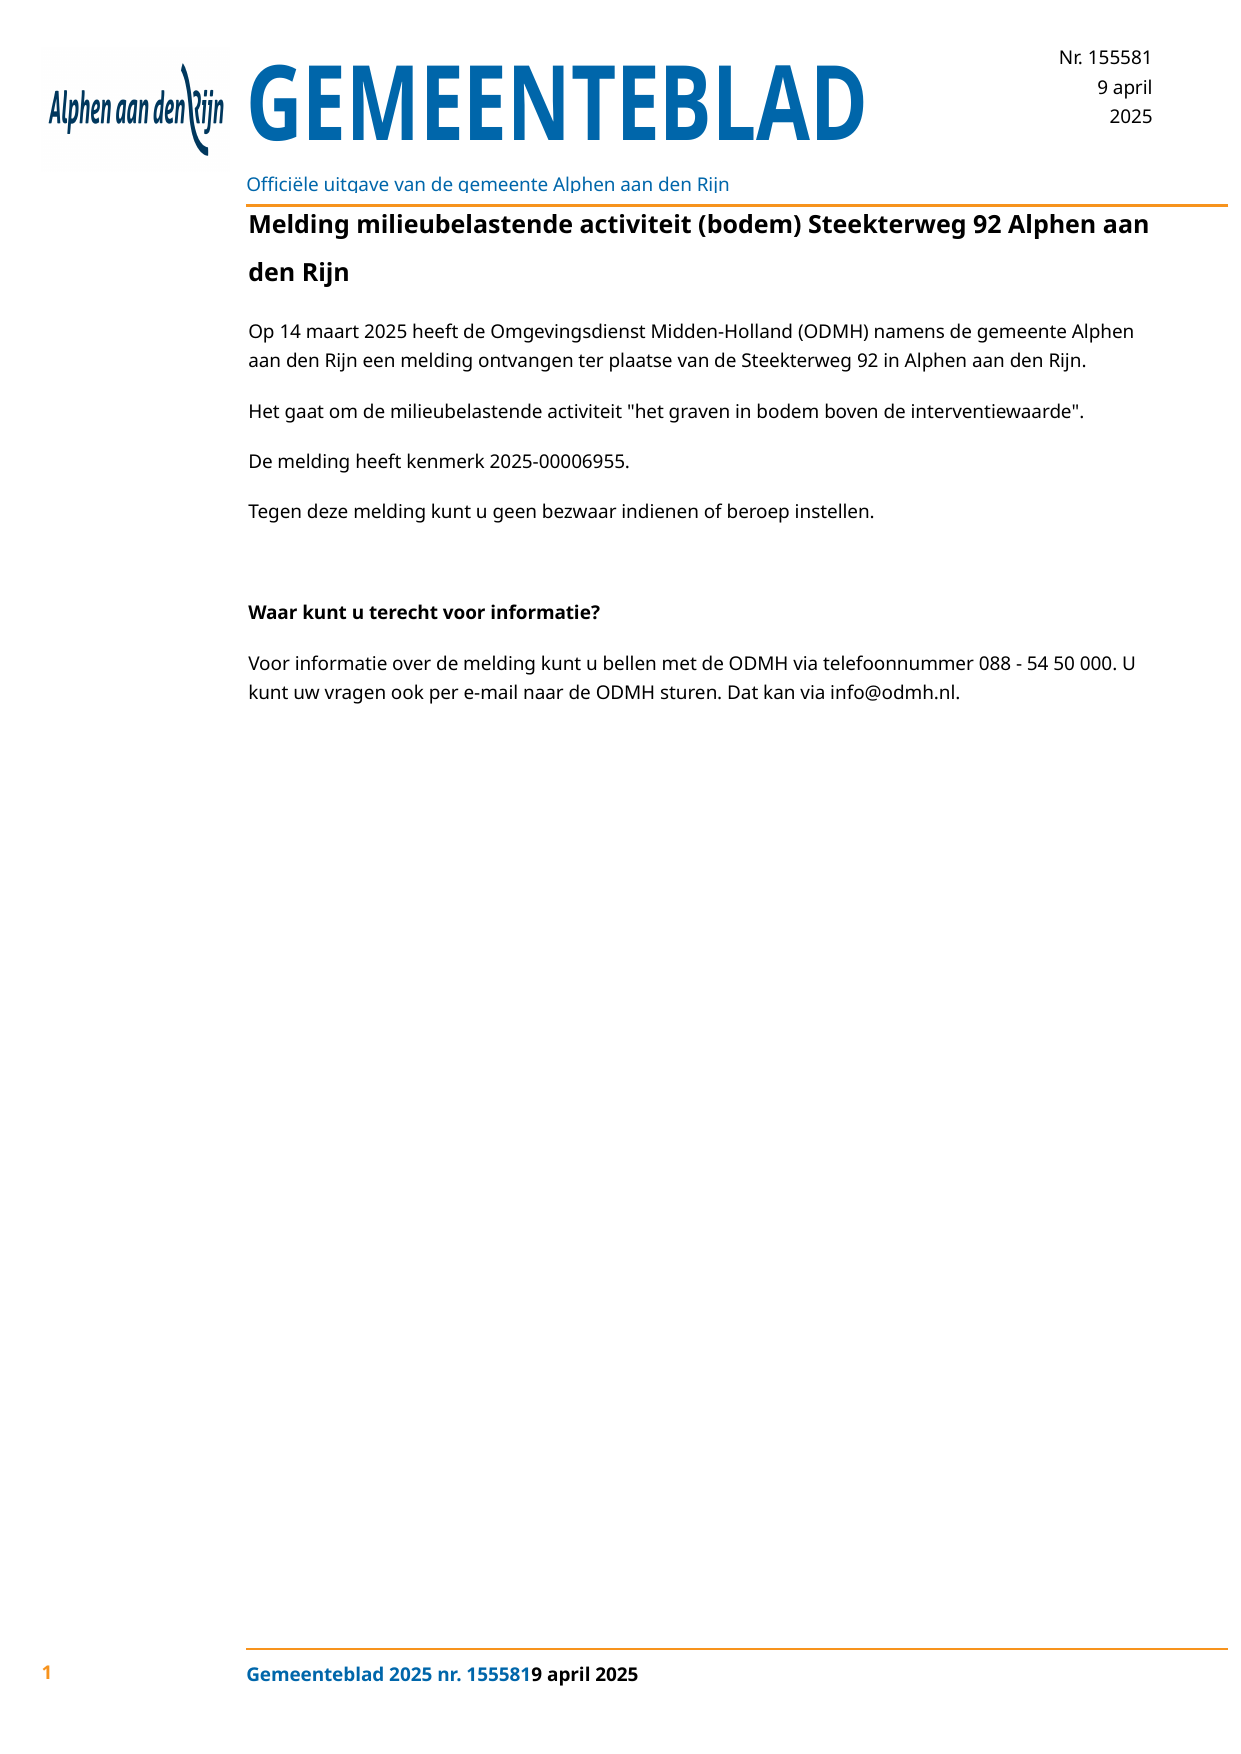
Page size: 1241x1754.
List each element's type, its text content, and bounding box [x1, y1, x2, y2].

text Melding milieubelastende activiteit (bodem) Steekterweg 92 Alphen aan den Rijn [248, 207, 1152, 288]
text Op 14 maart 2025 heeft de Omgevingsdienst Midden-Holland (ODMH) namens de gemeente Alphen aan den Rijn een melding ontvangen ter plaatse van de Steekterweg 92 in Alphen aan den Rijn. [248, 318, 1152, 373]
text Het gaat om de milieubelastende activiteit "het graven in bodem boven de interventiewaarde". [248, 398, 1152, 424]
text Waar kunt u terecht voor informatie? [248, 599, 1152, 625]
text Voor informatie over de melding kunt u bellen met de ODMH via telefoonnummer 088 - 54 50 000. U kunt uw vragen ook per e-mail naar de ODMH sturen. Dat kan via info@odmh.nl. [248, 650, 1152, 705]
text Tegen deze melding kunt u geen bezwaar indienen of beroep instellen. [248, 499, 1152, 524]
picture [41, 47, 231, 172]
text De melding heeft kenmerk 2025-00006955. [248, 448, 1152, 474]
